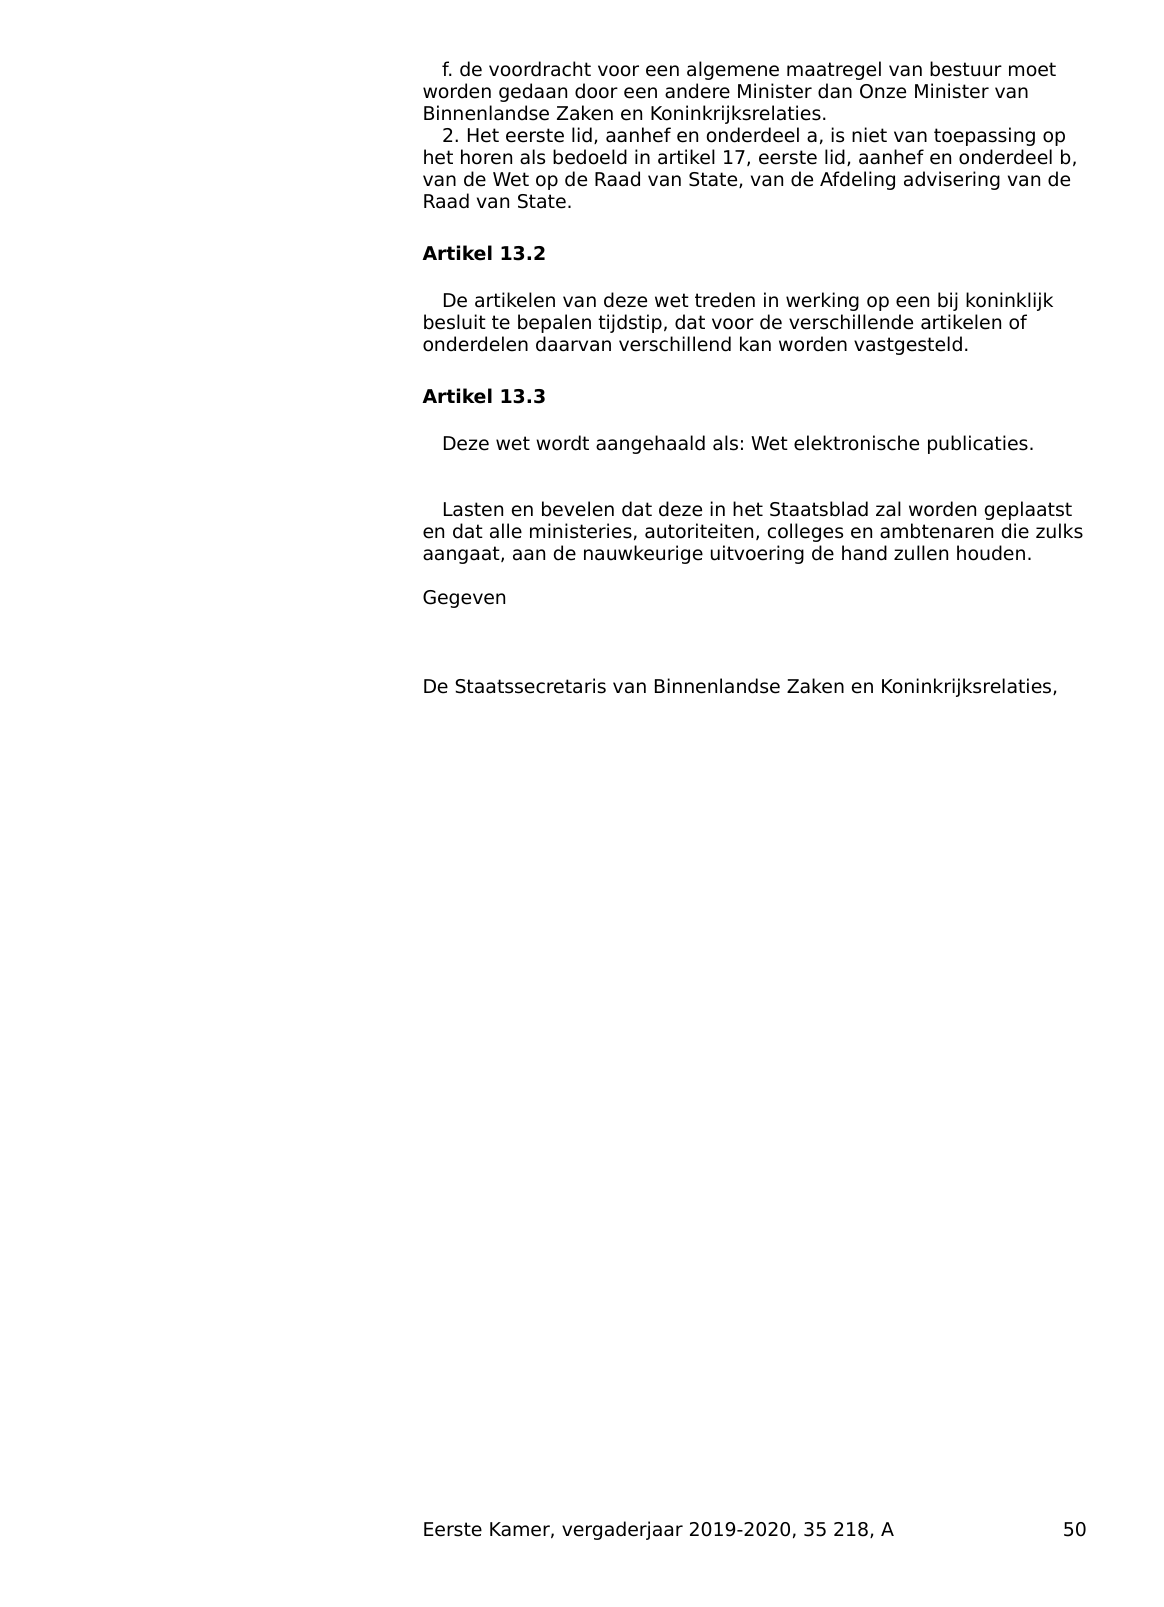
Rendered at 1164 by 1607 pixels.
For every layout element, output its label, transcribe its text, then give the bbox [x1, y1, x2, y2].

text Gegeven [422, 587, 1087, 609]
subtitle Artikel 13.2 [422, 243, 1087, 265]
subtitle Artikel 13.3 [422, 386, 1087, 408]
text 2. Het eerste lid, aanhef en onderdeel a, is niet van toepassing op het horen als bedoeld in artikel 17, eerste lid, aanhef en onderdeel b, van de Wet op de Raad van State, van de Afdeling advisering van de Raad van State. [422, 125, 1087, 213]
text Deze wet wordt aangehaald als: Wet elektronische publicaties. [422, 433, 1087, 455]
text Lasten en bevelen dat deze in het Staatsblad zal worden geplaatst en dat alle ministeries, autoriteiten, colleges en ambtenaren die zulks aangaat, aan de nauwkeurige uitvoering de hand zullen houden. [422, 499, 1087, 565]
text De Staatssecretaris van Binnenlandse Zaken en Koninkrijksrelaties, [422, 676, 1087, 698]
text f. de voordracht voor een algemene maatregel van bestuur moet worden gedaan door een andere Minister dan Onze Minister van Binnenlandse Zaken en Koninkrijksrelaties. [422, 59, 1087, 125]
text De artikelen van deze wet treden in werking op een bij koninklijk besluit te bepalen tijdstip, dat voor de verschillende artikelen of onderdelen daarvan verschillend kan worden vastgesteld. [422, 290, 1087, 356]
